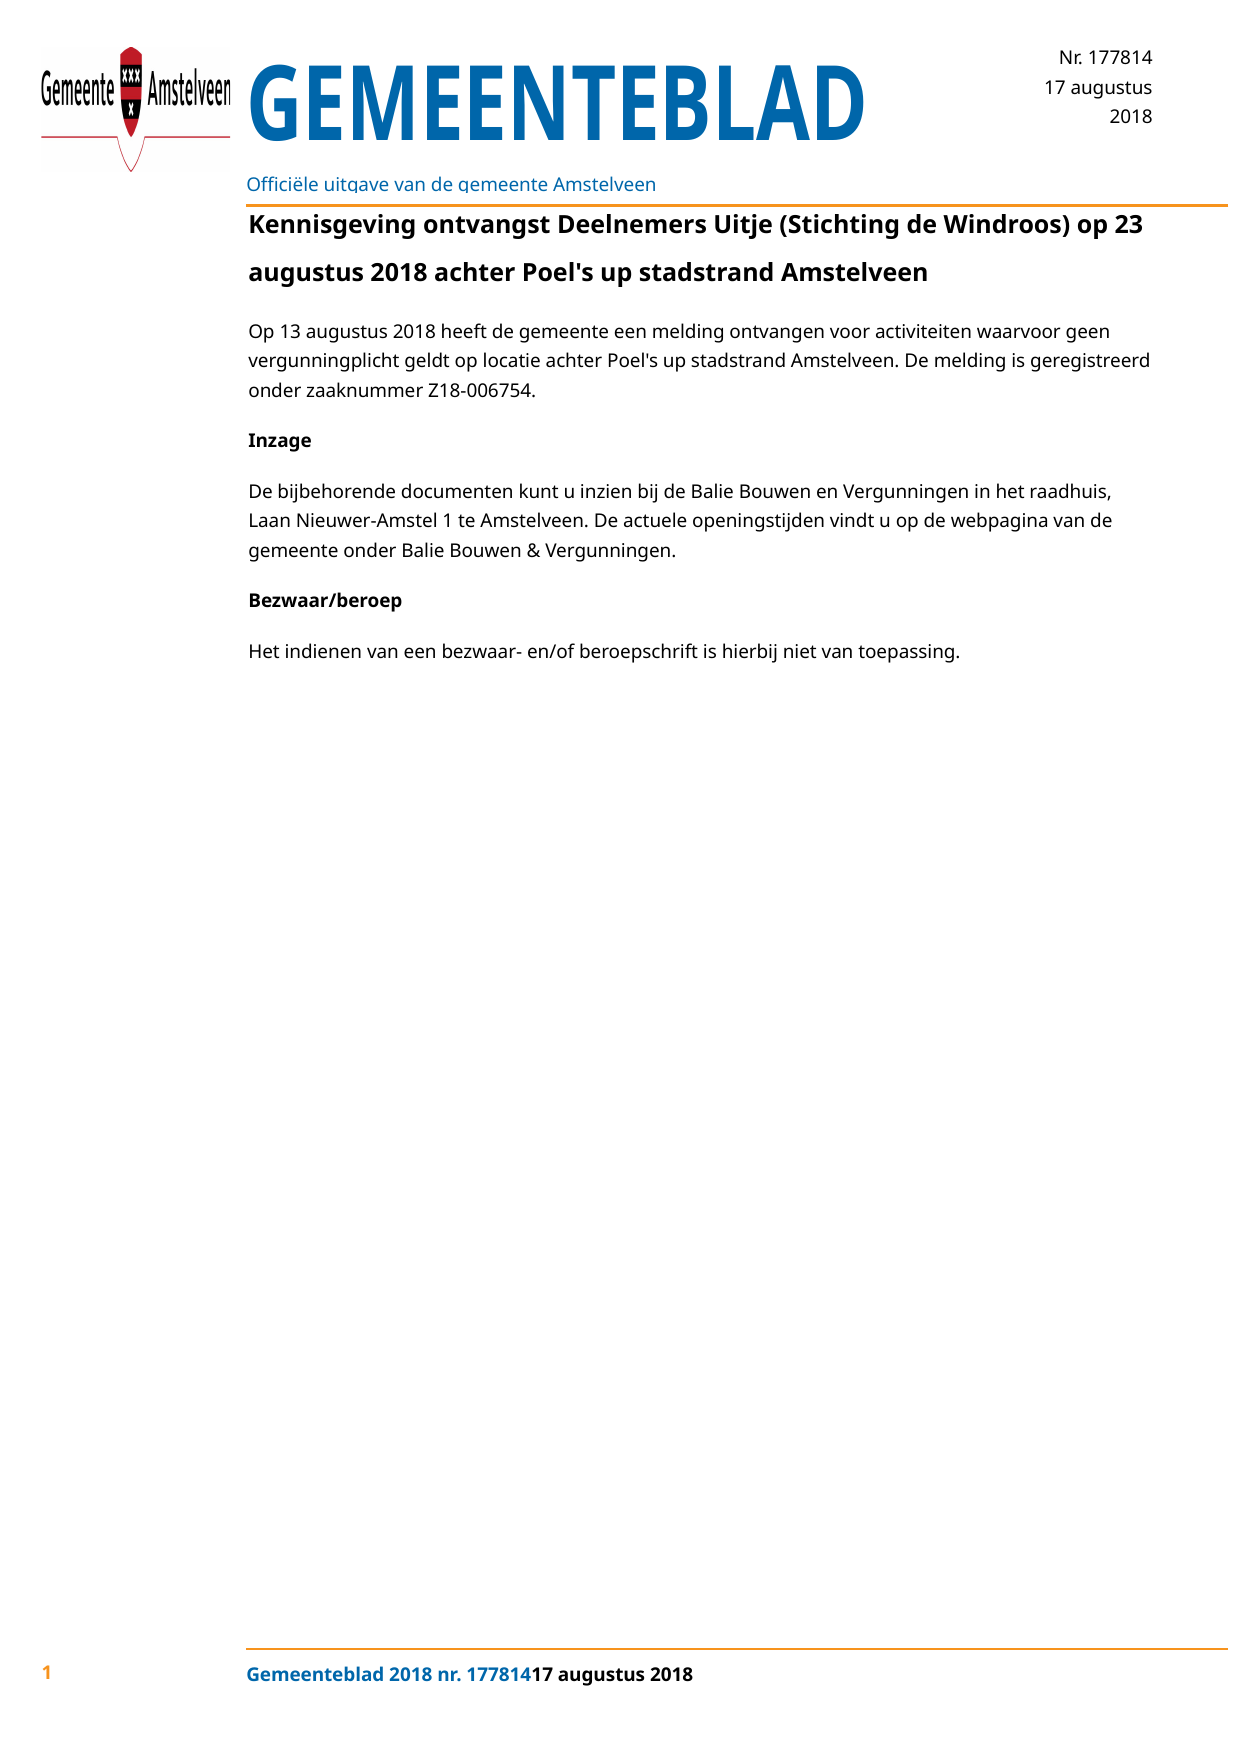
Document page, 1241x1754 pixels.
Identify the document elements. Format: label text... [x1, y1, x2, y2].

text Het indienen van een bezwaar- en/of beroepschrift is hierbij niet van toepassing. [248, 638, 1152, 664]
text Kennisgeving ontvangst Deelnemers Uitje (Stichting de Windroos) op 23 augustus 2018 achter Poel's up stadstrand Amstelveen [248, 207, 1152, 288]
text Inzage [248, 427, 1152, 453]
text Bezwaar/beroep [248, 587, 1152, 613]
text De bijbehorende documenten kunt u inzien bij de Balie Bouwen en Vergunningen in het raadhuis, Laan Nieuwer-Amstel 1 te Amstelveen. De actuele openingstijden vindt u op de webpagina van de gemeente onder Balie Bouwen & Vergunningen. [248, 478, 1152, 563]
picture [41, 47, 231, 172]
text Op 13 augustus 2018 heeft de gemeente een melding ontvangen voor activiteiten waarvoor geen vergunningplicht geldt op locatie achter Poel's up stadstrand Amstelveen. De melding is geregistreerd onder zaaknummer Z18-006754. [248, 318, 1152, 403]
